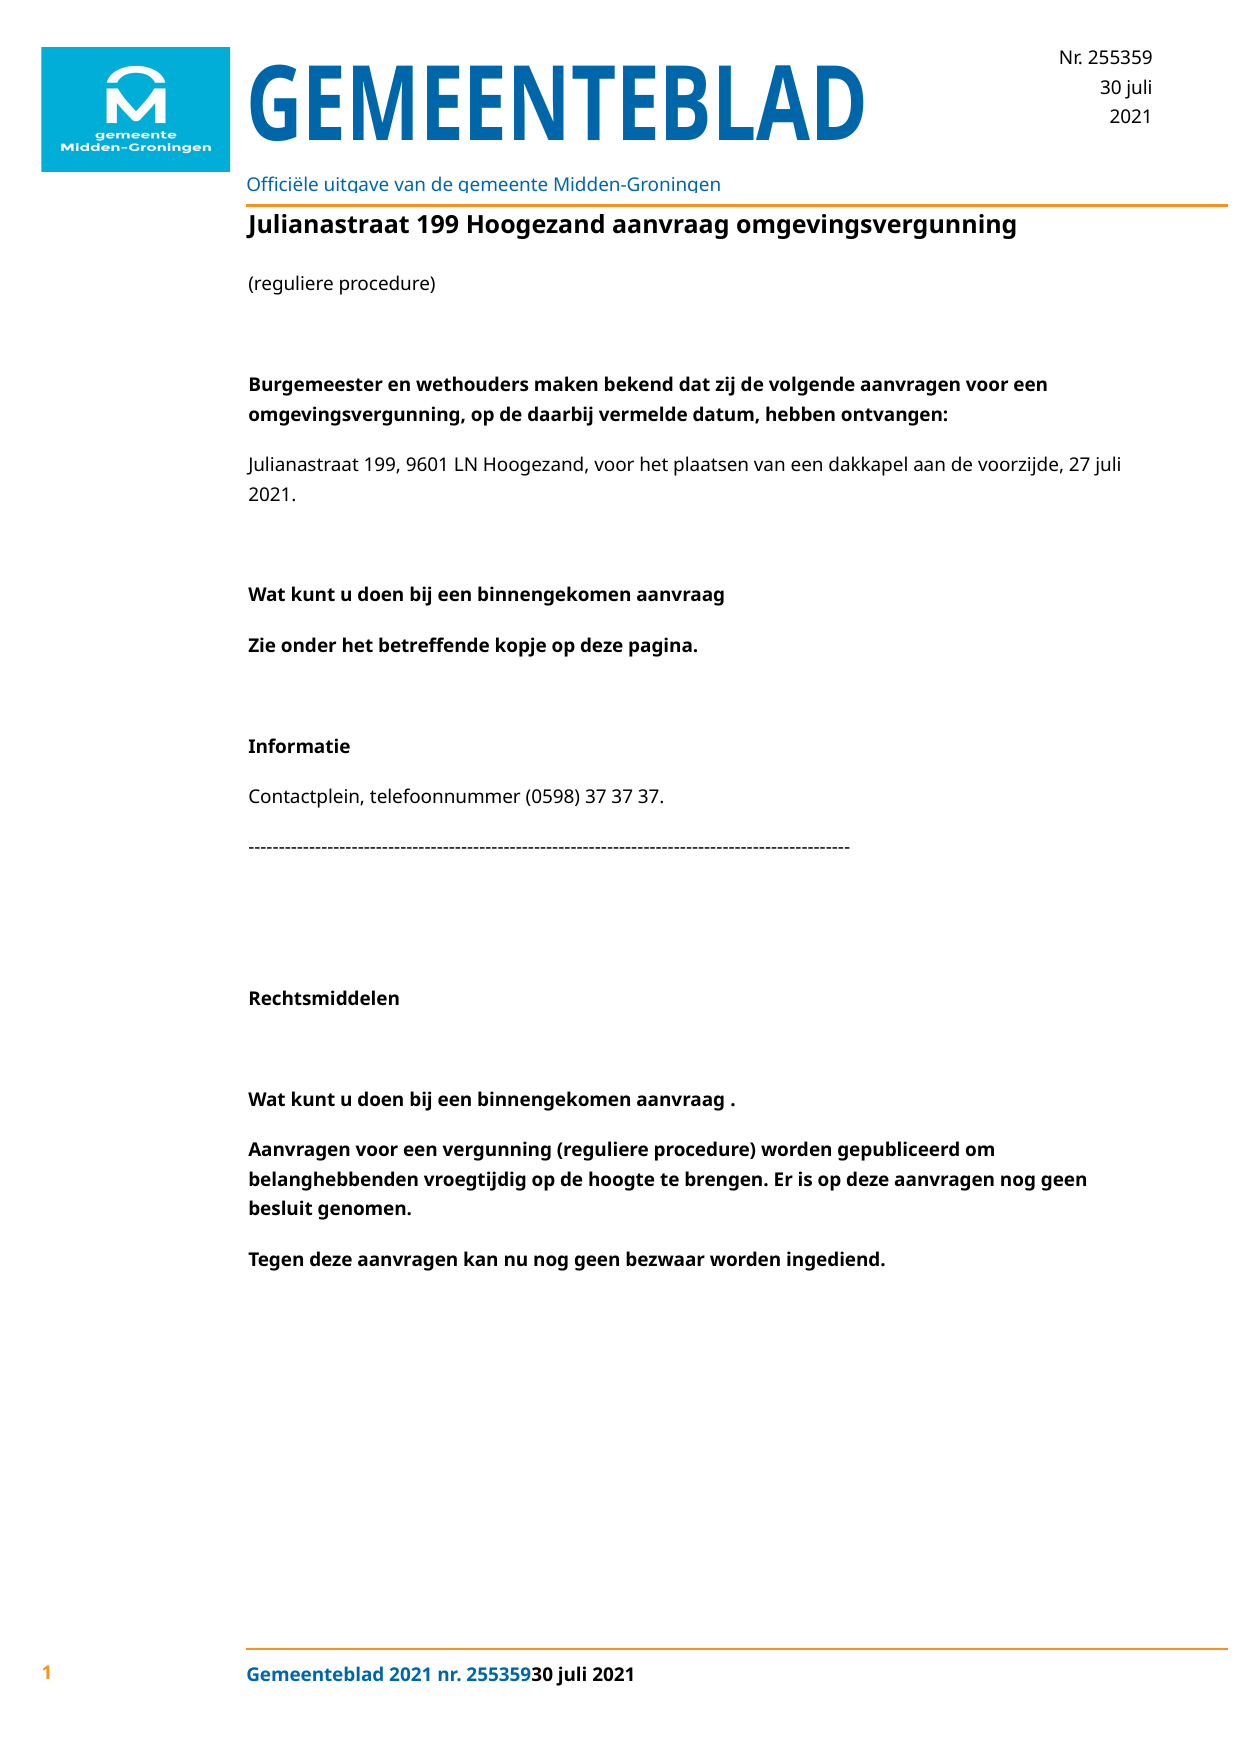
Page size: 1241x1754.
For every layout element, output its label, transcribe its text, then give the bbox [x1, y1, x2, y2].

text Burgemeester en wethouders maken bekend dat zij de volgende aanvragen voor een omgevingsvergunning, op de daarbij vermelde datum, hebben ontvangen: [248, 371, 1152, 426]
text Tegen deze aanvragen kan nu nog geen bezwaar worden ingediend. [248, 1246, 1152, 1271]
text Aanvragen voor een vergunning (reguliere procedure) worden gepubliceerd om belanghebbenden vroegtijdig op de hoogte te brengen. Er is op deze aanvragen nog geen besluit genomen. [248, 1136, 1152, 1221]
text --------------------------------------------------------------------------------------------------- [248, 834, 1152, 859]
text Wat kunt u doen bij een binnengekomen aanvraag . [248, 1086, 1152, 1111]
text Informatie [248, 733, 1152, 758]
text (reguliere procedure) [248, 270, 1152, 296]
text Julianastraat 199 Hoogezand aanvraag omgevingsvergunning [248, 207, 1152, 241]
picture [107, 89, 165, 122]
picture [184, 146, 190, 153]
text Wat kunt u doen bij een binnengekomen aanvraag [248, 582, 1152, 607]
picture [108, 66, 164, 82]
text Rechtsmiddelen [248, 985, 1152, 1011]
text Zie onder het betreffende kopje op deze pagina. [248, 632, 1152, 658]
text Contactplein, telefoonnummer (0598) 37 37 37. [248, 783, 1152, 809]
text Julianastraat 199, 9601 LN Hoogezand, voor het plaatsen van een dakkapel aan de voorzijde, 27 juli 2021. [248, 451, 1152, 506]
